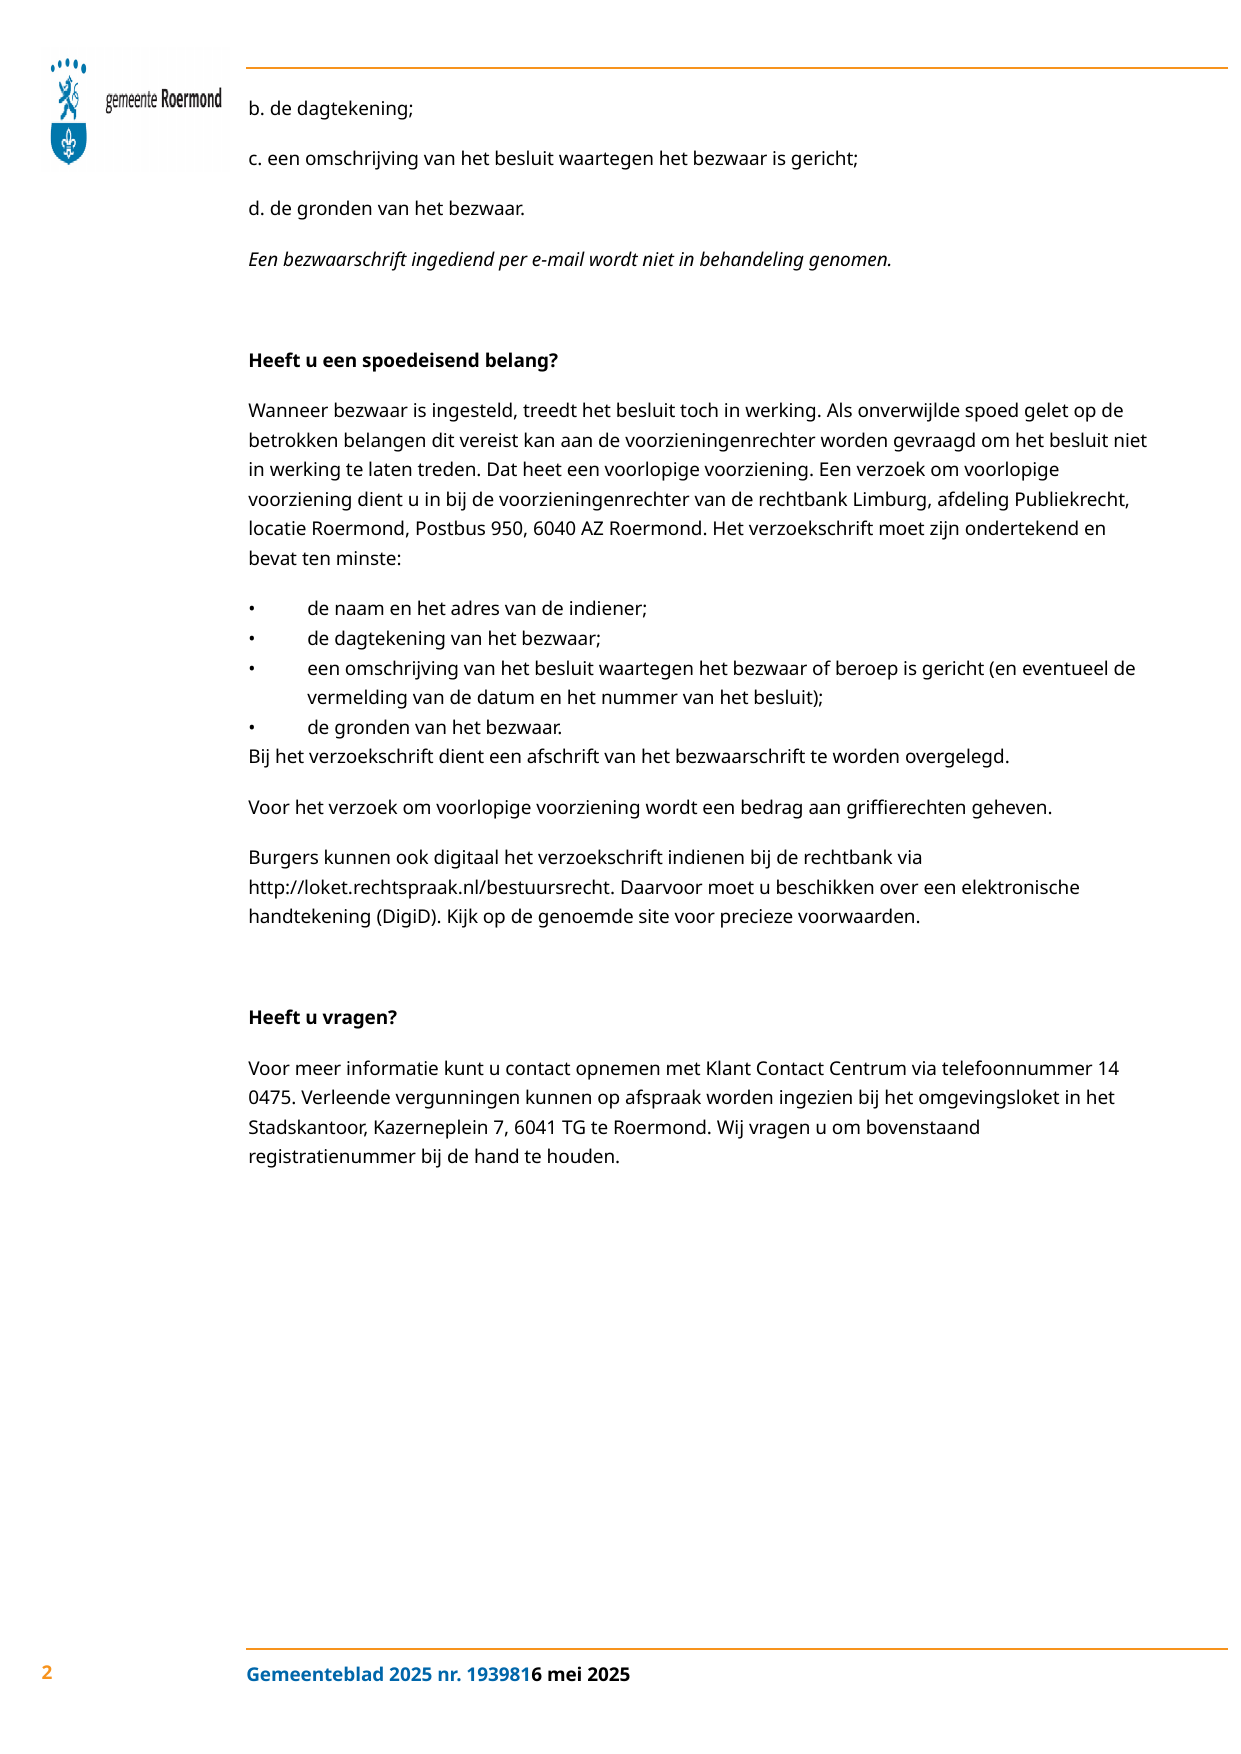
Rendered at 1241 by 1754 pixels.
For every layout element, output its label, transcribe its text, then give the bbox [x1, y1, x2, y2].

text Voor meer informatie kunt u contact opnemen met Klant Contact Centrum via telefoonnummer 14 0475. Verleende vergunningen kunnen op afspraak worden ingezien bij het omgevingsloket in het Stadskantoor, Kazerneplein 7, 6041 TG te Roermond. Wij vragen u om bovenstaand registratienummer bij de hand te houden. [248, 1055, 1152, 1169]
text Heeft u een spoedeisend belang? [248, 347, 1152, 373]
text Heeft u vragen? [248, 1004, 1152, 1030]
list de gronden van het bezwaar. [248, 714, 1152, 740]
text Bij het verzoekschrift dient een afschrift van het bezwaarschrift te worden overgelegd. [248, 743, 1152, 769]
picture [41, 47, 231, 172]
text Burgers kunnen ook digitaal het verzoekschrift indienen bij de rechtbank via http://loket.rechtspraak.nl/bestuursrecht. Daarvoor moet u beschikken over een elektronische handtekening (DigiD). Kijk op de genoemde site voor precieze voorwaarden. [248, 844, 1152, 929]
text Voor het verzoek om voorlopige voorziening wordt een bedrag aan griffierechten geheven. [248, 794, 1152, 820]
text d. de gronden van het bezwaar. [248, 196, 1152, 221]
list de dagtekening van het bezwaar; [248, 625, 1152, 651]
list een omschrijving van het besluit waartegen het bezwaar of beroep is gericht (en eventueel de vermelding van de datum en het nummer van het besluit); [248, 655, 1152, 710]
text Wanneer bezwaar is ingesteld, treedt het besluit toch in werking. Als onverwijlde spoed gelet op de betrokken belangen dit vereist kan aan de voorzieningenrechter worden gevraagd om het besluit niet in werking te laten treden. Dat heet een voorlopige voorziening. Een verzoek om voorlopige voorziening dient u in bij de voorzieningenrechter van de rechtbank Limburg, afdeling Publiekrecht, locatie Roermond, Postbus 950, 6040 AZ Roermond. Het verzoekschrift moet zijn ondertekend en bevat ten minste: [248, 397, 1152, 571]
list de naam en het adres van de indiener; [248, 596, 1152, 621]
text Een bezwaarschrift ingediend per e-mail wordt niet in behandeling genomen. [248, 246, 1152, 272]
text b. de dagtekening; [248, 95, 1152, 121]
text c. een omschrijving van het besluit waartegen het bezwaar is gericht; [248, 145, 1152, 171]
